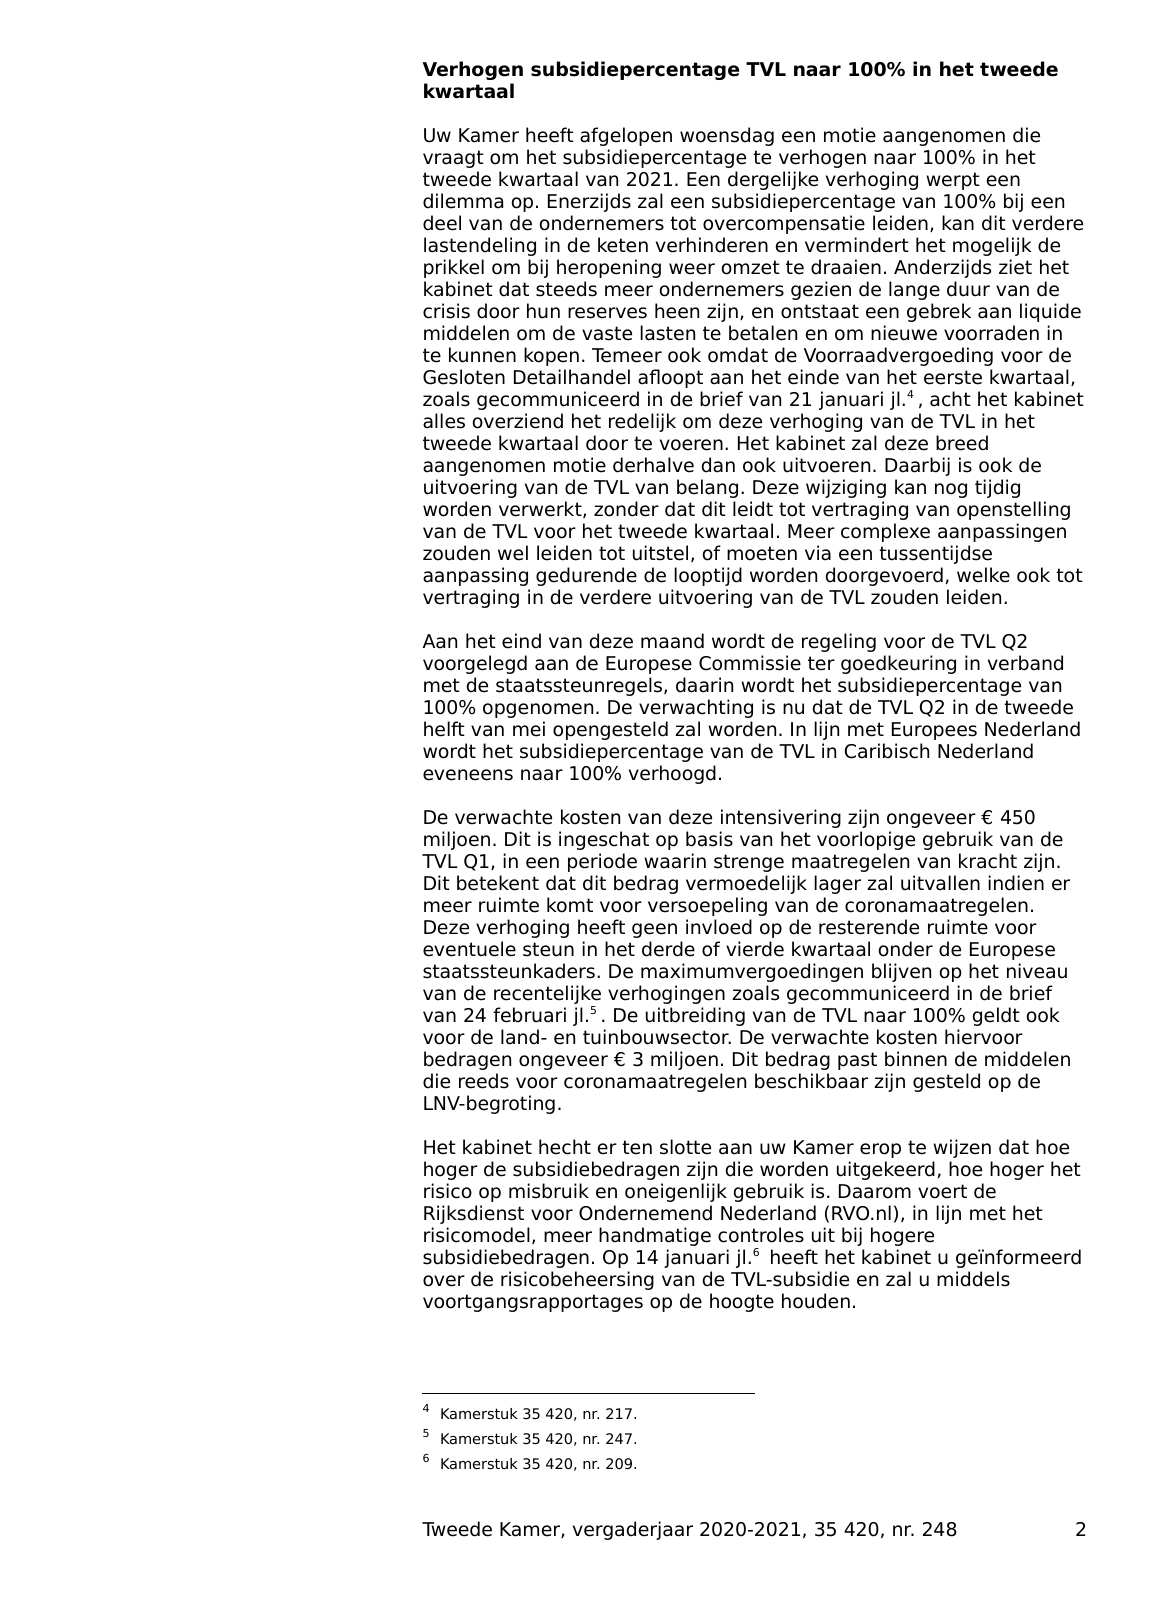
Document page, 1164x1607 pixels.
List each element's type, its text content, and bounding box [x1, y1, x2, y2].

text Kamerstuk 35 420, nr. 217. [422, 1402, 1087, 1424]
text Het kabinet hecht er ten slotte aan uw Kamer erop te wijzen dat hoe hoger de subsidiebedragen zijn die worden uitgekeerd, hoe hoger het risico op misbruik en oneigenlijk gebruik is. Daarom voert de Rijksdienst voor Ondernemend Nederland (RVO.nl), in lijn met het risicomodel, meer handmatige controles uit bij hogere subsidiebedragen. Op 14 januari jl. heeft het kabinet u geïnformeerd over de risicobeheersing van de TVL-subsidie en zal u middels voortgangsrapportages op de hoogte houden. [422, 1137, 1087, 1313]
text Aan het eind van deze maand wordt de regeling voor de TVL Q2 voorgelegd aan de Europese Commissie ter goedkeuring in verband met de staatssteunregels, daarin wordt het subsidiepercentage van 100% opgenomen. De verwachting is nu dat de TVL Q2 in de tweede helft van mei opengesteld zal worden. In lijn met Europees Nederland wordt het subsidiepercentage van de TVL in Caribisch Nederland eveneens naar 100% verhoogd. [422, 631, 1087, 785]
subtitle Verhogen subsidiepercentage TVL naar 100% in het tweede kwartaal [422, 59, 1087, 103]
text Uw Kamer heeft afgelopen woensdag een motie aangenomen die vraagt om het subsidiepercentage te verhogen naar 100% in het tweede kwartaal van 2021. Een dergelijke verhoging werpt een dilemma op. Enerzijds zal een subsidiepercentage van 100% bij een deel van de ondernemers tot overcompensatie leiden, kan dit verdere lastendeling in de keten verhinderen en vermindert het mogelijk de prikkel om bij heropening weer omzet te draaien. Anderzijds ziet het kabinet dat steeds meer ondernemers gezien de lange duur van de crisis door hun reserves heen zijn, en ontstaat een gebrek aan liquide middelen om de vaste lasten te betalen en om nieuwe voorraden in te kunnen kopen. Temeer ook omdat de Voorraadvergoeding voor de Gesloten Detailhandel afloopt aan het einde van het eerste kwartaal, zoals gecommuniceerd in de brief van 21 januari jl., acht het kabinet alles overziend het redelijk om deze verhoging van de TVL in het tweede kwartaal door te voeren. Het kabinet zal deze breed aangenomen motie derhalve dan ook uitvoeren. Daarbij is ook de uitvoering van de TVL van belang. Deze wijziging kan nog tijdig worden verwerkt, zonder dat dit leidt tot vertraging van openstelling van de TVL voor het tweede kwartaal. Meer complexe aanpassingen zouden wel leiden tot uitstel, of moeten via een tussentijdse aanpassing gedurende de looptijd worden doorgevoerd, welke ook tot vertraging in de verdere uitvoering van de TVL zouden leiden. [422, 125, 1087, 609]
text Kamerstuk 35 420, nr. 247. [422, 1427, 1087, 1449]
text De verwachte kosten van deze intensivering zijn ongeveer € 450 miljoen. Dit is ingeschat op basis van het voorlopige gebruik van de TVL Q1, in een periode waarin strenge maatregelen van kracht zijn. Dit betekent dat dit bedrag vermoedelijk lager zal uitvallen indien er meer ruimte komt voor versoepeling van de coronamaatregelen. Deze verhoging heeft geen invloed op de resterende ruimte voor eventuele steun in het derde of vierde kwartaal onder de Europese staatssteunkaders. De maximumvergoedingen blijven op het niveau van de recentelijke verhogingen zoals gecommuniceerd in de brief van 24 februari jl.. De uitbreiding van de TVL naar 100% geldt ook voor de land- en tuinbouwsector. De verwachte kosten hiervoor bedragen ongeveer € 3 miljoen. Dit bedrag past binnen de middelen die reeds voor coronamaatregelen beschikbaar zijn gesteld op de LNV-begroting. [422, 807, 1087, 1115]
text Kamerstuk 35 420, nr. 209. [422, 1452, 1087, 1474]
